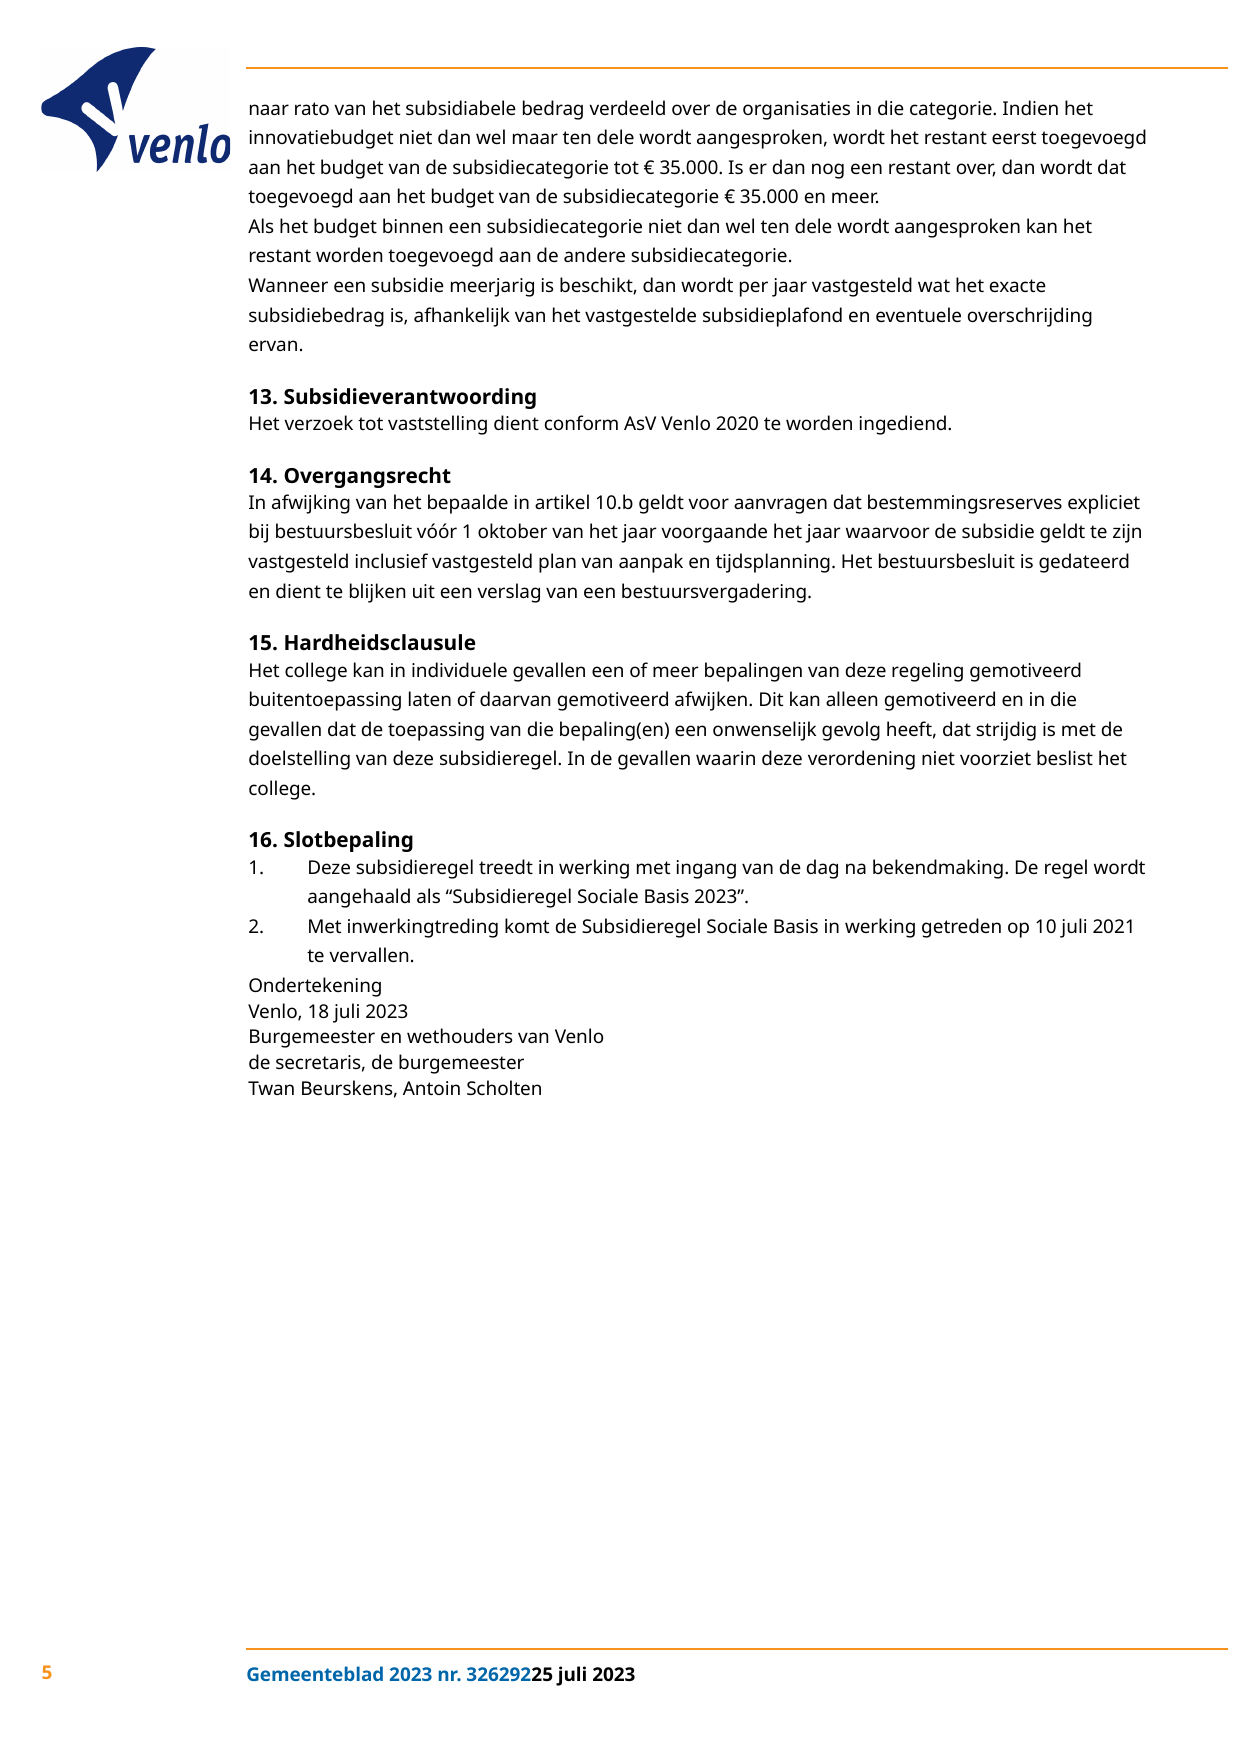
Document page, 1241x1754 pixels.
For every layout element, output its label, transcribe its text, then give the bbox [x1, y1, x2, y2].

text Het college kan in individuele gevallen een of meer bepalingen van deze regeling gemotiveerd buitentoepassing laten of daarvan gemotiveerd afwijken. Dit kan alleen gemotiveerd en in die gevallen dat de toepassing van die bepaling(en) een onwenselijk gevolg heeft, dat strijdig is met de doelstelling van deze subsidieregel. In de gevallen waarin deze verordening niet voorziet beslist het college. [248, 657, 1152, 801]
text Als het budget binnen een subsidiecategorie niet dan wel ten dele wordt aangesproken kan het restant worden toegevoegd aan de andere subsidiecategorie. [248, 213, 1152, 268]
text Het verzoek tot vaststelling dient conform AsV Venlo 2020 te worden ingediend. [248, 410, 1152, 436]
text Ondertekening [248, 972, 1152, 998]
text 15. Hardheidsclausule [248, 628, 1152, 657]
text 14. Overgangsrecht [248, 461, 1152, 489]
list Deze subsidieregel treedt in werking met ingang van de dag na bekendmaking. De regel wordt aangehaald als “Subsidieregel Sociale Basis 2023”. [248, 854, 1152, 909]
text 13. Subsidieverantwoording [248, 382, 1152, 410]
text In afwijking van het bepaalde in artikel 10.b geldt voor aanvragen dat bestemmingsreserves expliciet bij bestuursbesluit vóór 1 oktober van het jaar voorgaande het jaar waarvoor de subsidie geldt te zijn vastgesteld inclusief vastgesteld plan van aanpak en tijdsplanning. Het bestuursbesluit is gedateerd en dient te blijken uit een verslag van een bestuursvergadering. [248, 489, 1152, 604]
list Met inwerkingtreding komt de Subsidieregel Sociale Basis in werking getreden op 10 juli 2021 te vervallen. [248, 913, 1152, 968]
text 16. Slotbepaling [248, 826, 1152, 854]
text Twan Beurskens, Antoin Scholten [248, 1075, 1152, 1101]
text Venlo, 18 juli 2023 [248, 998, 1152, 1024]
picture [41, 47, 231, 172]
text Burgemeester en wethouders van Venlo [248, 1024, 1152, 1049]
text de secretaris, de burgemeester [248, 1049, 1152, 1075]
text naar rato van het subsidiabele bedrag verdeeld over de organisaties in die categorie. Indien het innovatiebudget niet dan wel maar ten dele wordt aangesproken, wordt het restant eerst toegevoegd aan het budget van de subsidiecategorie tot € 35.000. Is er dan nog een restant over, dan wordt dat toegevoegd aan het budget van de subsidiecategorie € 35.000 en meer. [248, 95, 1152, 209]
text Wanneer een subsidie meerjarig is beschikt, dan wordt per jaar vastgesteld wat het exacte subsidiebedrag is, afhankelijk van het vastgestelde subsidieplafond en eventuele overschrijding ervan. [248, 272, 1152, 357]
